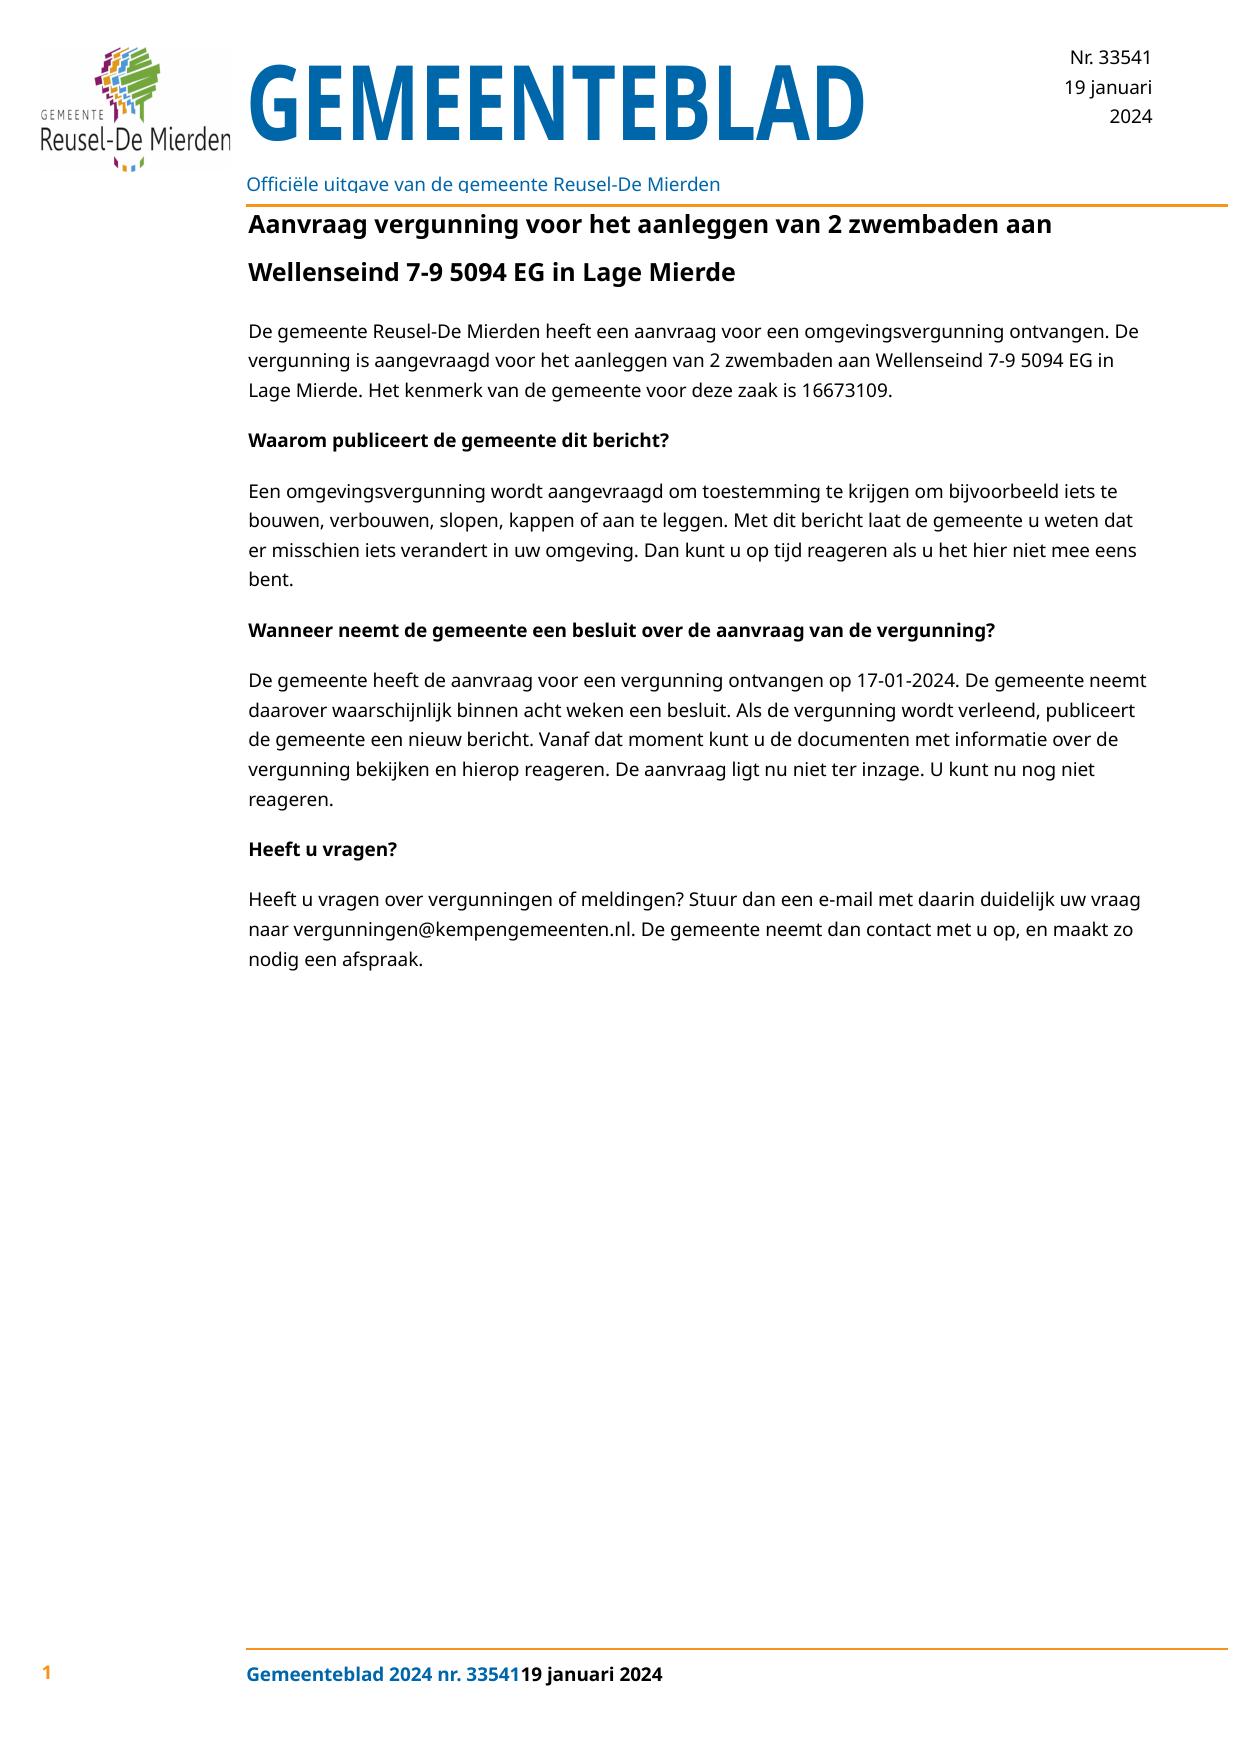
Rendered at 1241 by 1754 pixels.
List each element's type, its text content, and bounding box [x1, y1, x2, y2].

text Waarom publiceert de gemeente dit bericht? [248, 427, 1152, 453]
text Aanvraag vergunning voor het aanleggen van 2 zwembaden aan Wellenseind 7-9 5094 EG in Lage Mierde [248, 207, 1152, 288]
text De gemeente heeft de aanvraag voor een vergunning ontvangen op 17-01-2024. De gemeente neemt daarover waarschijnlijk binnen acht weken een besluit. Als de vergunning wordt verleend, publiceert de gemeente een nieuw bericht. Vanaf dat moment kunt u de documenten met informatie over de vergunning bekijken en hierop reageren. De aanvraag ligt nu niet ter inzage. U kunt nu nog niet reageren. [248, 667, 1152, 812]
text Wanneer neemt de gemeente een besluit over de aanvraag van de vergunning? [248, 617, 1152, 643]
text De gemeente Reusel-De Mierden heeft een aanvraag voor een omgevingsvergunning ontvangen. De vergunning is aangevraagd voor het aanleggen van 2 zwembaden aan Wellenseind 7-9 5094 EG in Lage Mierde. Het kenmerk van de gemeente voor deze zaak is 16673109. [248, 318, 1152, 403]
text Heeft u vragen over vergunningen of meldingen? Stuur dan een e-mail met daarin duidelijk uw vraag naar vergunningen@kempengemeenten.nl. De gemeente neemt dan contact met u op, en maakt zo nodig een afspraak. [248, 887, 1152, 972]
picture [41, 47, 231, 172]
text Een omgevingsvergunning wordt aangevraagd om toestemming te krijgen om bijvoorbeeld iets te bouwen, verbouwen, slopen, kappen of aan te leggen. Met dit bericht laat de gemeente u weten dat er misschien iets verandert in uw omgeving. Dan kunt u op tijd reageren als u het hier niet mee eens bent. [248, 478, 1152, 592]
text Heeft u vragen? [248, 836, 1152, 862]
